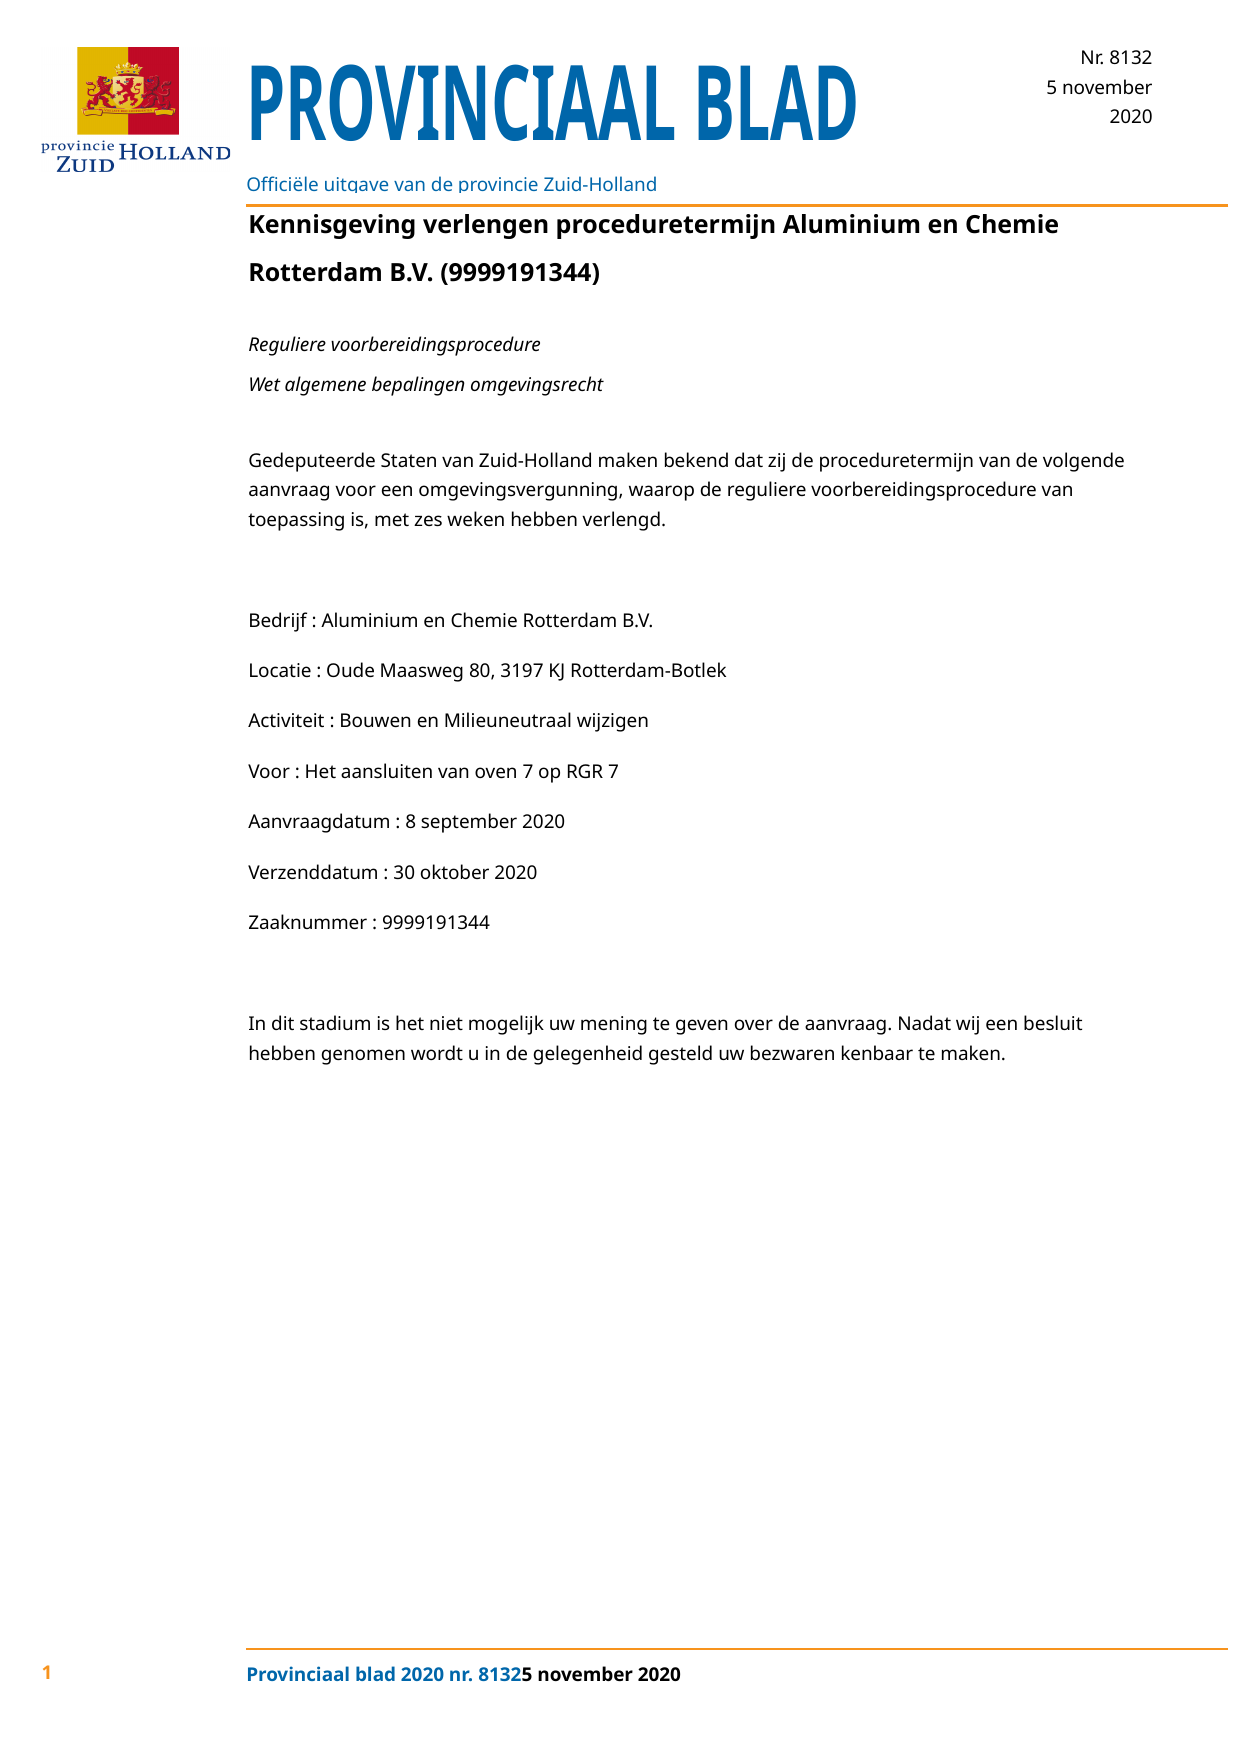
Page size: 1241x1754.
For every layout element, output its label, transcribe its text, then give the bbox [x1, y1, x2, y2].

text Kennisgeving verlengen proceduretermijn Aluminium en Chemie Rotterdam B.V. (9999191344) [248, 207, 1152, 288]
text Wet algemene bepalingen omgevingsrecht [248, 371, 1152, 396]
text Verzenddatum : 30 oktober 2020 [248, 859, 1152, 885]
text Bedrijf : Aluminium en Chemie Rotterdam B.V. [248, 607, 1152, 633]
text Zaaknummer : 9999191344 [248, 909, 1152, 935]
picture [41, 47, 231, 172]
text Activiteit : Bouwen en Milieuneutraal wijzigen [248, 708, 1152, 733]
text Gedeputeerde Staten van Zuid-Holland maken bekend dat zij de proceduretermijn van de volgende aanvraag voor een omgevingsvergunning, waarop de reguliere voorbereidingsprocedure van toepassing is, met zes weken hebben verlengd. [248, 447, 1152, 532]
text Locatie : Oude Maasweg 80, 3197 KJ Rotterdam-Botlek [248, 657, 1152, 683]
text In dit stadium is het niet mogelijk uw mening te geven over de aanvraag. Nadat wij een besluit hebben genomen wordt u in de gelegenheid gesteld uw bezwaren kenbaar te maken. [248, 1010, 1152, 1066]
text Reguliere voorbereidingsprocedure [248, 331, 1152, 357]
text Voor : Het aansluiten van oven 7 op RGR 7 [248, 758, 1152, 784]
text Aanvraagdatum : 8 september 2020 [248, 808, 1152, 834]
